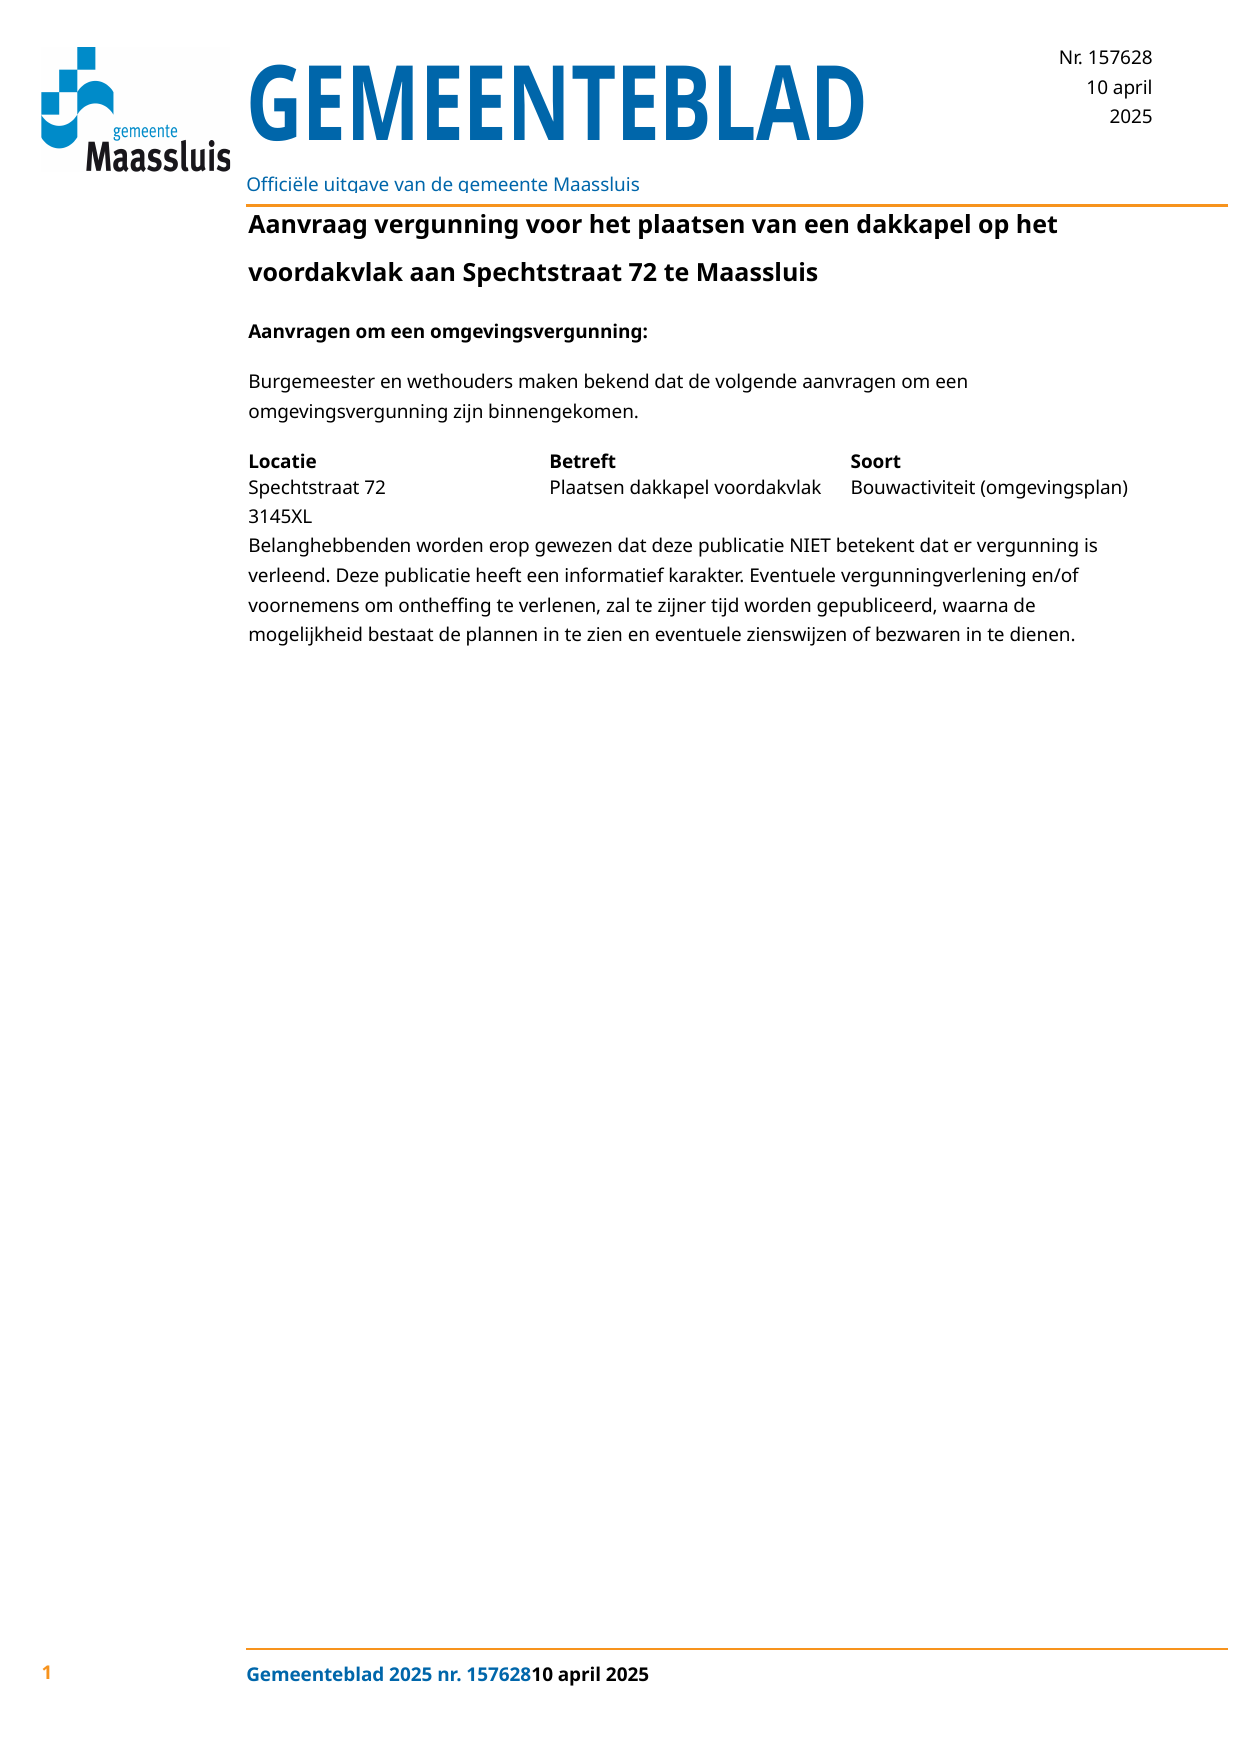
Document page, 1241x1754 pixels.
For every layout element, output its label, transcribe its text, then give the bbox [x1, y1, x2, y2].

table_header Betreft [549, 449, 850, 474]
text Aanvragen om een omgevingsvergunning: [248, 318, 1152, 344]
table_header Soort [850, 449, 1152, 474]
picture [41, 47, 231, 172]
text Burgemeester en wethouders maken bekend dat de volgende aanvragen om een omgevingsvergunning zijn binnengekomen. [248, 368, 1152, 424]
text Belanghebbenden worden erop gewezen dat deze publicatie NIET betekent dat er vergunning is verleend. Deze publicatie heeft een informatief karakter. Eventuele vergunningverlening en/of voornemens om ontheffing te verlenen, zal te zijner tijd worden gepubliceerd, waarna de mogelijkheid bestaat de plannen in te zien en eventuele zienswijzen of bezwaren in te dienen. [248, 533, 1152, 647]
table_cell Spechtstraat 72 3145XL [248, 474, 549, 529]
table_cell Plaatsen dakkapel voordakvlak [549, 474, 850, 529]
table_cell Bouwactiviteit (omgevingsplan) [850, 474, 1152, 529]
text Aanvraag vergunning voor het plaatsen van een dakkapel op het voordakvlak aan Spechtstraat 72 te Maassluis [248, 207, 1152, 288]
picture [41, 47, 77, 92]
table_header Locatie [248, 449, 549, 474]
